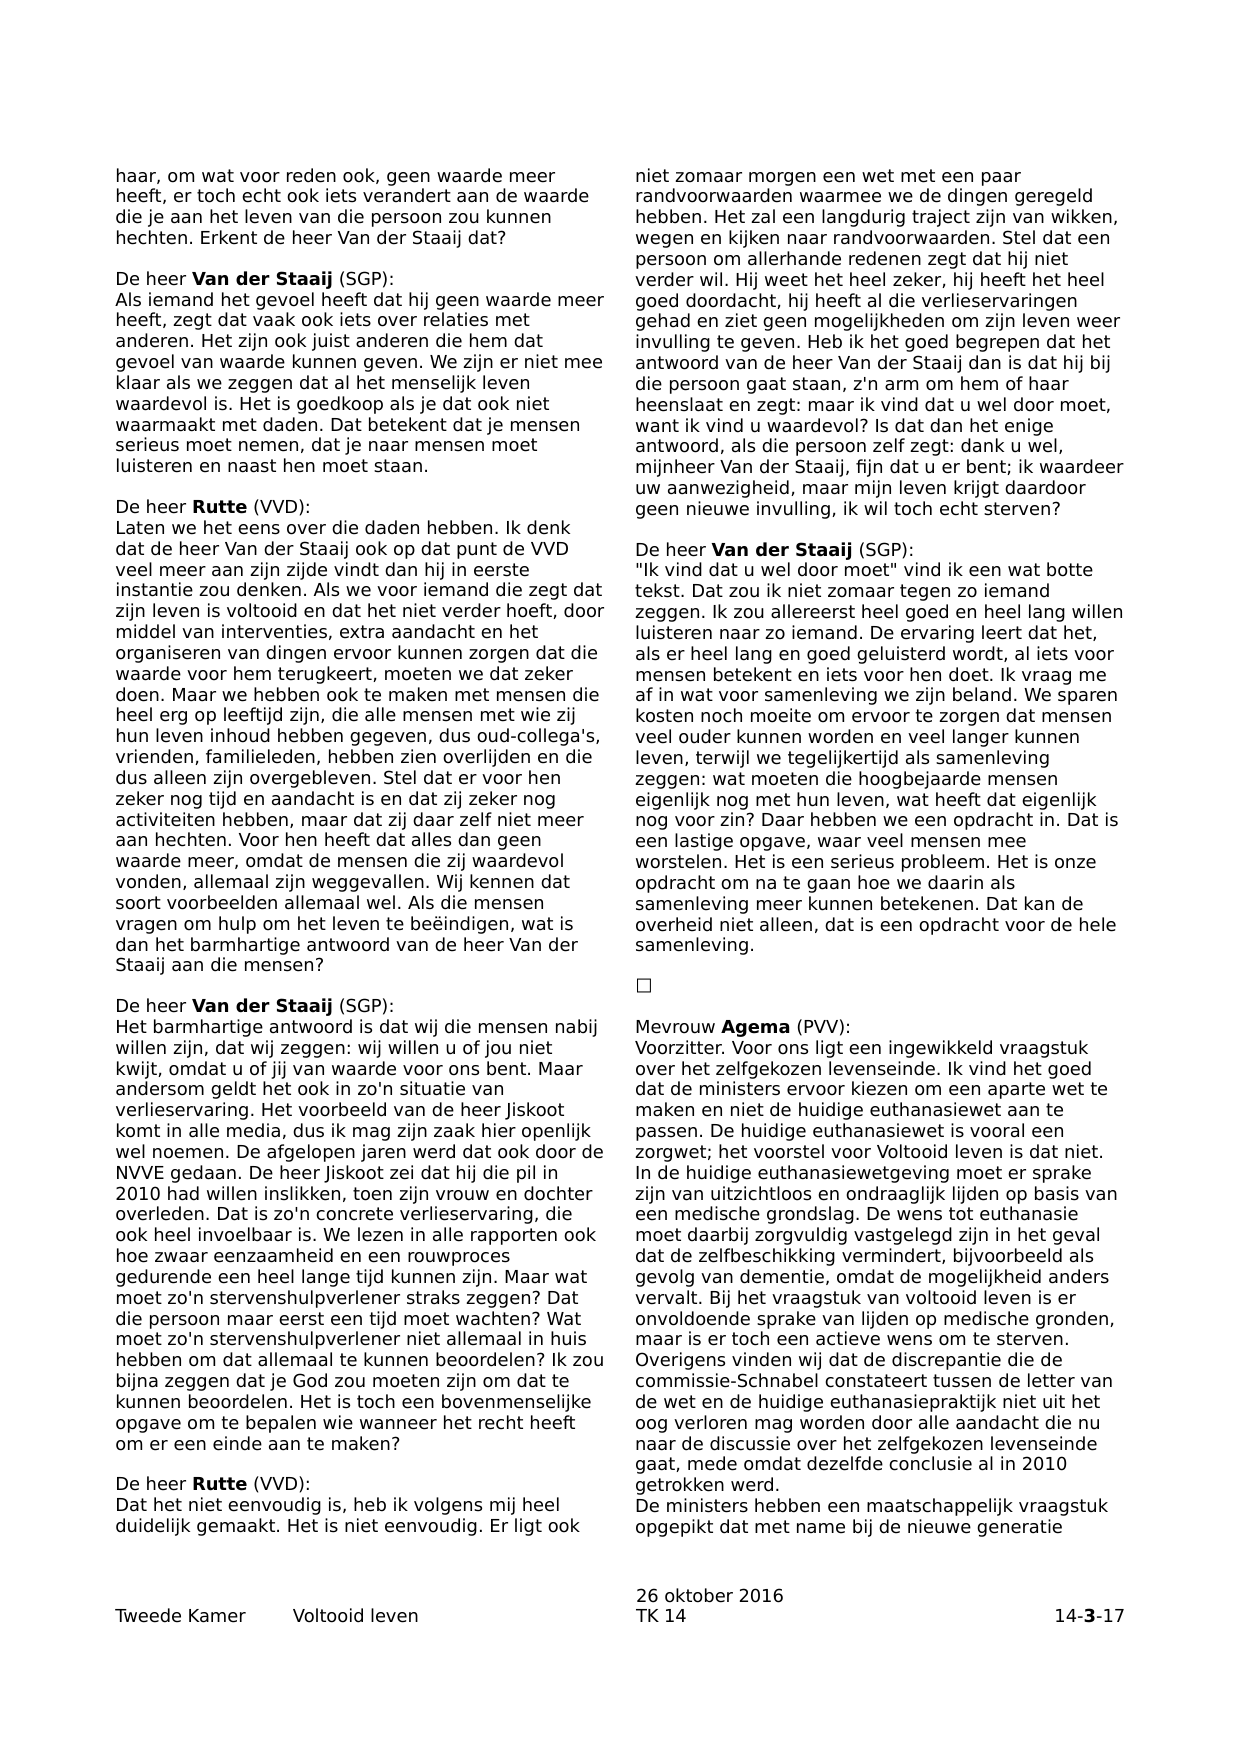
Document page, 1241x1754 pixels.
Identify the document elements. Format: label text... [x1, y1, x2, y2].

text De ministers hebben een maatschappelijk vraagstuk opgepikt dat met name bij de nieuwe generatie [635, 1496, 1125, 1537]
text "Ik vind dat u wel door moet" vind ik een wat botte tekst. Dat zou ik niet zomaar tegen zo iemand zeggen. Ik zou allereerst heel goed en heel lang willen luisteren naar zo iemand. De ervaring leert dat het, als er heel lang en goed geluisterd wordt, al iets voor mensen betekent en iets voor hen doet. Ik vraag me af in wat voor samenleving we zijn beland. We sparen kosten noch moeite om ervoor te zorgen dat mensen veel ouder kunnen worden en veel langer kunnen leven, terwijl we tegelijkertijd als samenleving zeggen: wat moeten die hoogbejaarde mensen eigenlijk nog met hun leven, wat heeft dat eigenlijk nog voor zin? Daar hebben we een opdracht in. Dat is een lastige opgave, waar veel mensen mee worstelen. Het is een serieus probleem. Het is onze opdracht om na te gaan hoe we daarin als samenleving meer kunnen betekenen. Dat kan de overheid niet alleen, dat is een opdracht voor de hele samenleving. [635, 560, 1125, 956]
text De heer Van der Staaij (SGP): [115, 269, 605, 289]
text De heer Rutte (VVD): [115, 497, 605, 518]
text Voorzitter. Voor ons ligt een ingewikkeld vraagstuk over het zelfgekozen levenseinde. Ik vind het goed dat de ministers ervoor kiezen om een aparte wet te maken en niet de huidige euthanasiewet aan te passen. De huidige euthanasiewet is vooral een zorgwet; het voorstel voor Voltooid leven is dat niet. In de huidige euthanasiewetgeving moet er sprake zijn van uitzichtloos en ondraaglijk lijden op basis van een medische grondslag. De wens tot euthanasie moet daarbij zorgvuldig vastgelegd zijn in het geval dat de zelfbeschikking vermindert, bijvoorbeeld als gevolg van dementie, omdat de mogelijkheid anders vervalt. Bij het vraagstuk van voltooid leven is er onvoldoende sprake van lijden op medische gronden, maar is er toch een actieve wens om te sterven. Overigens vinden wij dat de discrepantie die de commissie-Schnabel constateert tussen de letter van de wet en de huidige euthanasiepraktijk niet uit het oog verloren mag worden door alle aandacht die nu naar de discussie over het zelfgekozen levenseinde gaat, mede omdat dezelfde conclusie al in 2010 getrokken werd. [635, 1037, 1125, 1496]
text Het barmhartige antwoord is dat wij die mensen nabij willen zijn, dat wij zeggen: wij willen u of jou niet kwijt, omdat u of jij van waarde voor ons bent. Maar andersom geldt het ook in zo'n situatie van verlieservaring. Het voorbeeld van de heer Jiskoot komt in alle media, dus ik mag zijn zaak hier openlijk wel noemen. De afgelopen jaren werd dat ook door de NVVE gedaan. De heer Jiskoot zei dat hij die pil in 2010 had willen inslikken, toen zijn vrouw en dochter overleden. Dat is zo'n concrete verlieservaring, die ook heel invoelbaar is. We lezen in alle rapporten ook hoe zwaar eenzaamheid en een rouwproces gedurende een heel lange tijd kunnen zijn. Maar wat moet zo'n stervenshulpverlener straks zeggen? Dat die persoon maar eerst een tijd moet wachten? Wat moet zo'n stervenshulpverlener niet allemaal in huis hebben om dat allemaal te kunnen beoordelen? Ik zou bijna zeggen dat je God zou moeten zijn om dat te kunnen beoordelen. Het is toch een bovenmenselijke opgave om te bepalen wie wanneer het recht heeft om er een einde aan te maken? [115, 1017, 605, 1454]
text De heer Van der Staaij (SGP): [115, 996, 605, 1017]
text Mevrouw Agema (PVV): [635, 1017, 1125, 1037]
text haar, om wat voor reden ook, geen waarde meer heeft, er toch echt ook iets verandert aan de waarde die je aan het leven van die persoon zou kunnen hechten. Erkent de heer Van der Staaij dat? [115, 165, 605, 249]
text Dat het niet eenvoudig is, heb ik volgens mij heel duidelijk gemaakt. Het is niet eenvoudig. Er ligt ook [115, 1495, 605, 1537]
text De heer Van der Staaij (SGP): [635, 539, 1125, 560]
text ⬜ [635, 976, 1125, 997]
text niet zomaar morgen een wet met een paar randvoorwaarden waarmee we de dingen geregeld hebben. Het zal een langdurig traject zijn van wikken, wegen en kijken naar randvoorwaarden. Stel dat een persoon om allerhande redenen zegt dat hij niet verder wil. Hij weet het heel zeker, hij heeft het heel goed doordacht, hij heeft al die verlieservaringen gehad en ziet geen mogelijkheden om zijn leven weer invulling te geven. Heb ik het goed begrepen dat het antwoord van de heer Van der Staaij dan is dat hij bij die persoon gaat staan, z'n arm om hem of haar heenslaat en zegt: maar ik vind dat u wel door moet, want ik vind u waardevol? Is dat dan het enige antwoord, als die persoon zelf zegt: dank u wel, mijnheer Van der Staaij, fijn dat u er bent; ik waardeer uw aanwezigheid, maar mijn leven krijgt daardoor geen nieuwe invulling, ik wil toch echt sterven? [635, 165, 1125, 519]
text Laten we het eens over die daden hebben. Ik denk dat de heer Van der Staaij ook op dat punt de VVD veel meer aan zijn zijde vindt dan hij in eerste instantie zou denken. Als we voor iemand die zegt dat zijn leven is voltooid en dat het niet verder hoeft, door middel van interventies, extra aandacht en het organiseren van dingen ervoor kunnen zorgen dat die waarde voor hem terugkeert, moeten we dat zeker doen. Maar we hebben ook te maken met mensen die heel erg op leeftijd zijn, die alle mensen met wie zij hun leven inhoud hebben gegeven, dus oud-collega's, vrienden, familieleden, hebben zien overlijden en die dus alleen zijn overgebleven. Stel dat er voor hen zeker nog tijd en aandacht is en dat zij zeker nog activiteiten hebben, maar dat zij daar zelf niet meer aan hechten. Voor hen heeft dat alles dan geen waarde meer, omdat de mensen die zij waardevol vonden, allemaal zijn weggevallen. Wij kennen dat soort voorbeelden allemaal wel. Als die mensen vragen om hulp om het leven te beëindigen, wat is dan het barmhartige antwoord van de heer Van der Staaij aan die mensen? [115, 518, 605, 976]
text De heer Rutte (VVD): [115, 1474, 605, 1495]
text Als iemand het gevoel heeft dat hij geen waarde meer heeft, zegt dat vaak ook iets over relaties met anderen. Het zijn ook juist anderen die hem dat gevoel van waarde kunnen geven. We zijn er niet mee klaar als we zeggen dat al het menselijk leven waardevol is. Het is goedkoop als je dat ook niet waarmaakt met daden. Dat betekent dat je mensen serieus moet nemen, dat je naar mensen moet luisteren en naast hen moet staan. [115, 289, 605, 477]
